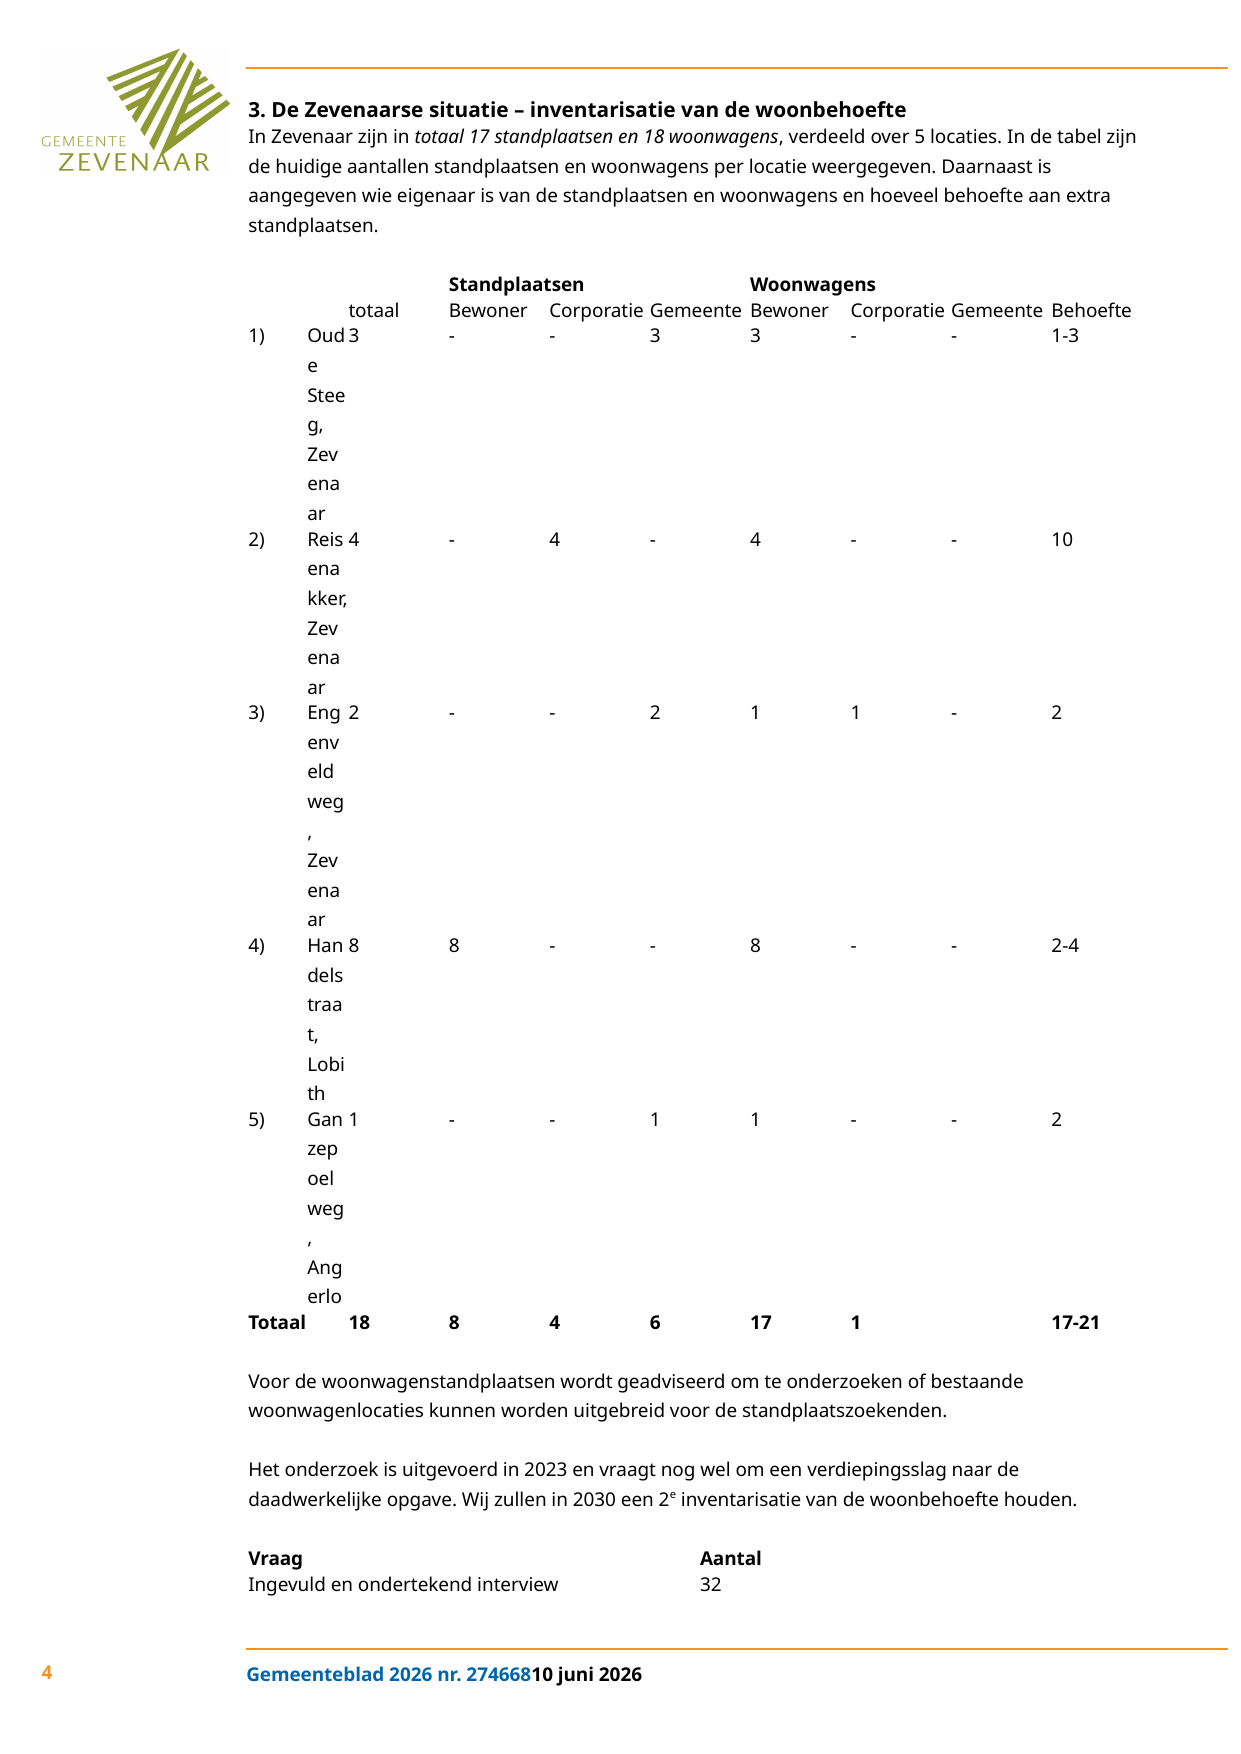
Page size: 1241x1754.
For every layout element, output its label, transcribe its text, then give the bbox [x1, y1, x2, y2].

table_cell Reisenakker, Zevenaar [248, 526, 348, 699]
table_header Aantal [700, 1545, 1152, 1571]
table_header Vraag [248, 1545, 700, 1571]
table_cell Corporatie [850, 297, 951, 323]
table_cell - [650, 526, 750, 699]
text Voor de woonwagenstandplaatsen wordt geadviseerd om te onderzoeken of bestaande woonwagenlocaties kunnen worden uitgebreid voor de standplaatszoekenden. [248, 1368, 1152, 1423]
text In Zevenaar zijn in totaal 17 standplaatsen en 18 woonwagens, verdeeld over 5 locaties. In de tabel zijn de huidige aantallen standplaatsen en woonwagens per locatie weergegeven. Daarnaast is aangegeven wie eigenaar is van de standplaatsen en woonwagens en hoeveel behoefte aan extra standplaatsen. [248, 123, 1152, 238]
table_cell Gemeente [951, 297, 1051, 323]
table_cell 1 [750, 700, 850, 932]
table_cell Gemeente [650, 297, 750, 323]
table_cell - [951, 323, 1051, 526]
table_header Woonwagens [750, 271, 1051, 297]
table_cell 4 [348, 526, 449, 699]
table_cell - [650, 933, 750, 1106]
table_cell - [951, 526, 1051, 699]
table_cell 2 [1051, 1106, 1152, 1309]
table_cell Handelstraat, Lobith [248, 933, 348, 1106]
table_cell 8 [449, 933, 549, 1106]
table_cell 18 [348, 1309, 449, 1335]
table_cell 1 [850, 700, 951, 932]
table_cell 3 [650, 323, 750, 526]
table_cell 3 [348, 323, 449, 526]
table_cell 17-21 [1051, 1309, 1152, 1335]
table_cell - [549, 933, 649, 1106]
table_header [348, 271, 449, 297]
table_header [1051, 271, 1152, 297]
table_cell 2-4 [1051, 933, 1152, 1106]
table_cell 17 [750, 1309, 850, 1335]
table_cell - [850, 323, 951, 526]
table_cell 2 [348, 700, 449, 932]
table_cell - [549, 1106, 649, 1309]
table_cell - [449, 1106, 549, 1309]
table_cell - [850, 933, 951, 1106]
table_cell Bewoner [750, 297, 850, 323]
table_cell - [850, 526, 951, 699]
table_cell Engenveldweg, Zevenaar [248, 700, 348, 932]
table_cell [248, 297, 348, 323]
table_cell 2 [650, 700, 750, 932]
table_cell Ganzepoelweg, Angerlo [248, 1106, 348, 1309]
table_cell Oude Steeg, Zevenaar [248, 323, 348, 526]
table_cell 4 [549, 1309, 649, 1335]
table_cell - [951, 700, 1051, 932]
table_cell 1 [348, 1106, 449, 1309]
table_cell 1 [750, 1106, 850, 1309]
table_header [248, 271, 348, 297]
table_cell 6 [650, 1309, 750, 1335]
table_cell - [449, 323, 549, 526]
table_cell Bewoner [449, 297, 549, 323]
table_cell totaal [348, 297, 449, 323]
table_cell 8 [750, 933, 850, 1106]
table_cell 2 [1051, 700, 1152, 932]
text 3. De Zevenaarse situatie – inventarisatie van de woonbehoefte [248, 95, 1152, 123]
table_cell Behoefte [1051, 297, 1152, 323]
table_cell Corporatie [549, 297, 649, 323]
table_cell - [449, 700, 549, 932]
table_cell 1-3 [1051, 323, 1152, 526]
table_cell Ingevuld en ondertekend interview [248, 1571, 700, 1597]
table_cell - [449, 526, 549, 699]
table_cell Totaal [248, 1309, 348, 1335]
table_cell [951, 1309, 1051, 1335]
table_cell - [549, 700, 649, 932]
table_cell - [951, 933, 1051, 1106]
table_header Standplaatsen [449, 271, 750, 297]
table_cell 4 [750, 526, 850, 699]
table_cell 8 [449, 1309, 549, 1335]
table_cell 10 [1051, 526, 1152, 699]
table_cell - [549, 323, 649, 526]
table_cell - [951, 1106, 1051, 1309]
table_cell 4 [549, 526, 649, 699]
table_cell 1 [850, 1309, 951, 1335]
table_cell 3 [750, 323, 850, 526]
table_cell 32 [700, 1571, 1152, 1597]
table_cell 1 [650, 1106, 750, 1309]
table_cell 8 [348, 933, 449, 1106]
picture [41, 47, 231, 172]
table_cell - [850, 1106, 951, 1309]
text Het onderzoek is uitgevoerd in 2023 en vraagt nog wel om een verdiepingsslag naar de daadwerkelijke opgave. Wij zullen in 2030 een 2e inventarisatie van de woonbehoefte houden. [248, 1457, 1152, 1512]
